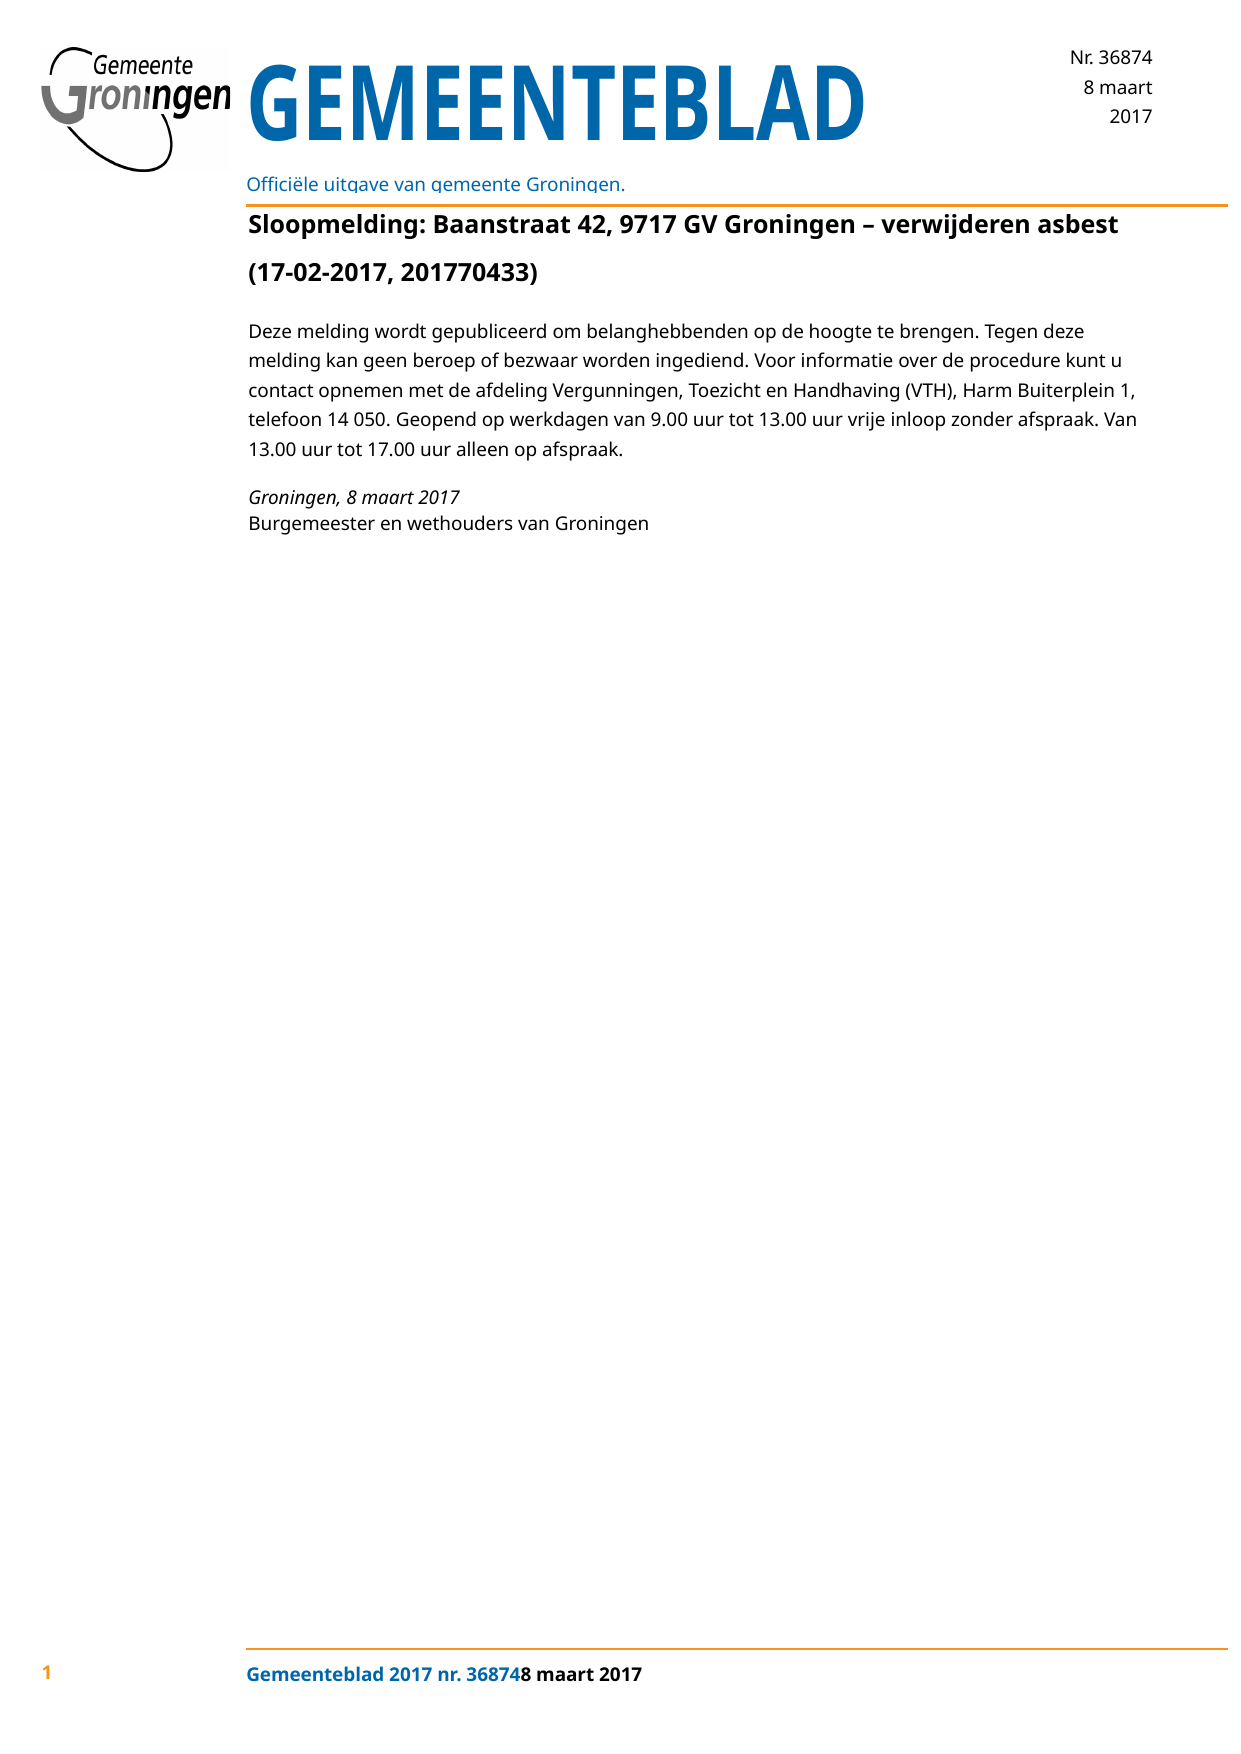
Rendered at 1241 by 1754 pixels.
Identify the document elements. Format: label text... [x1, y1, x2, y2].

text Sloopmelding: Baanstraat 42, 9717 GV Groningen – verwijderen asbest (17-02-2017, 201770433) [248, 207, 1152, 288]
text Groningen, 8 maart 2017 [248, 484, 1152, 510]
picture [41, 47, 231, 172]
text Burgemeester en wethouders van Groningen [248, 510, 1152, 536]
text Deze melding wordt gepubliceerd om belanghebbenden op de hoogte te brengen. Tegen deze melding kan geen beroep of bezwaar worden ingediend. Voor informatie over de procedure kunt u contact opnemen met de afdeling Vergunningen, Toezicht en Handhaving (VTH), Harm Buiterplein 1, telefoon 14 050. Geopend op werkdagen van 9.00 uur tot 13.00 uur vrije inloop zonder afspraak. Van 13.00 uur tot 17.00 uur alleen op afspraak. [248, 318, 1152, 462]
